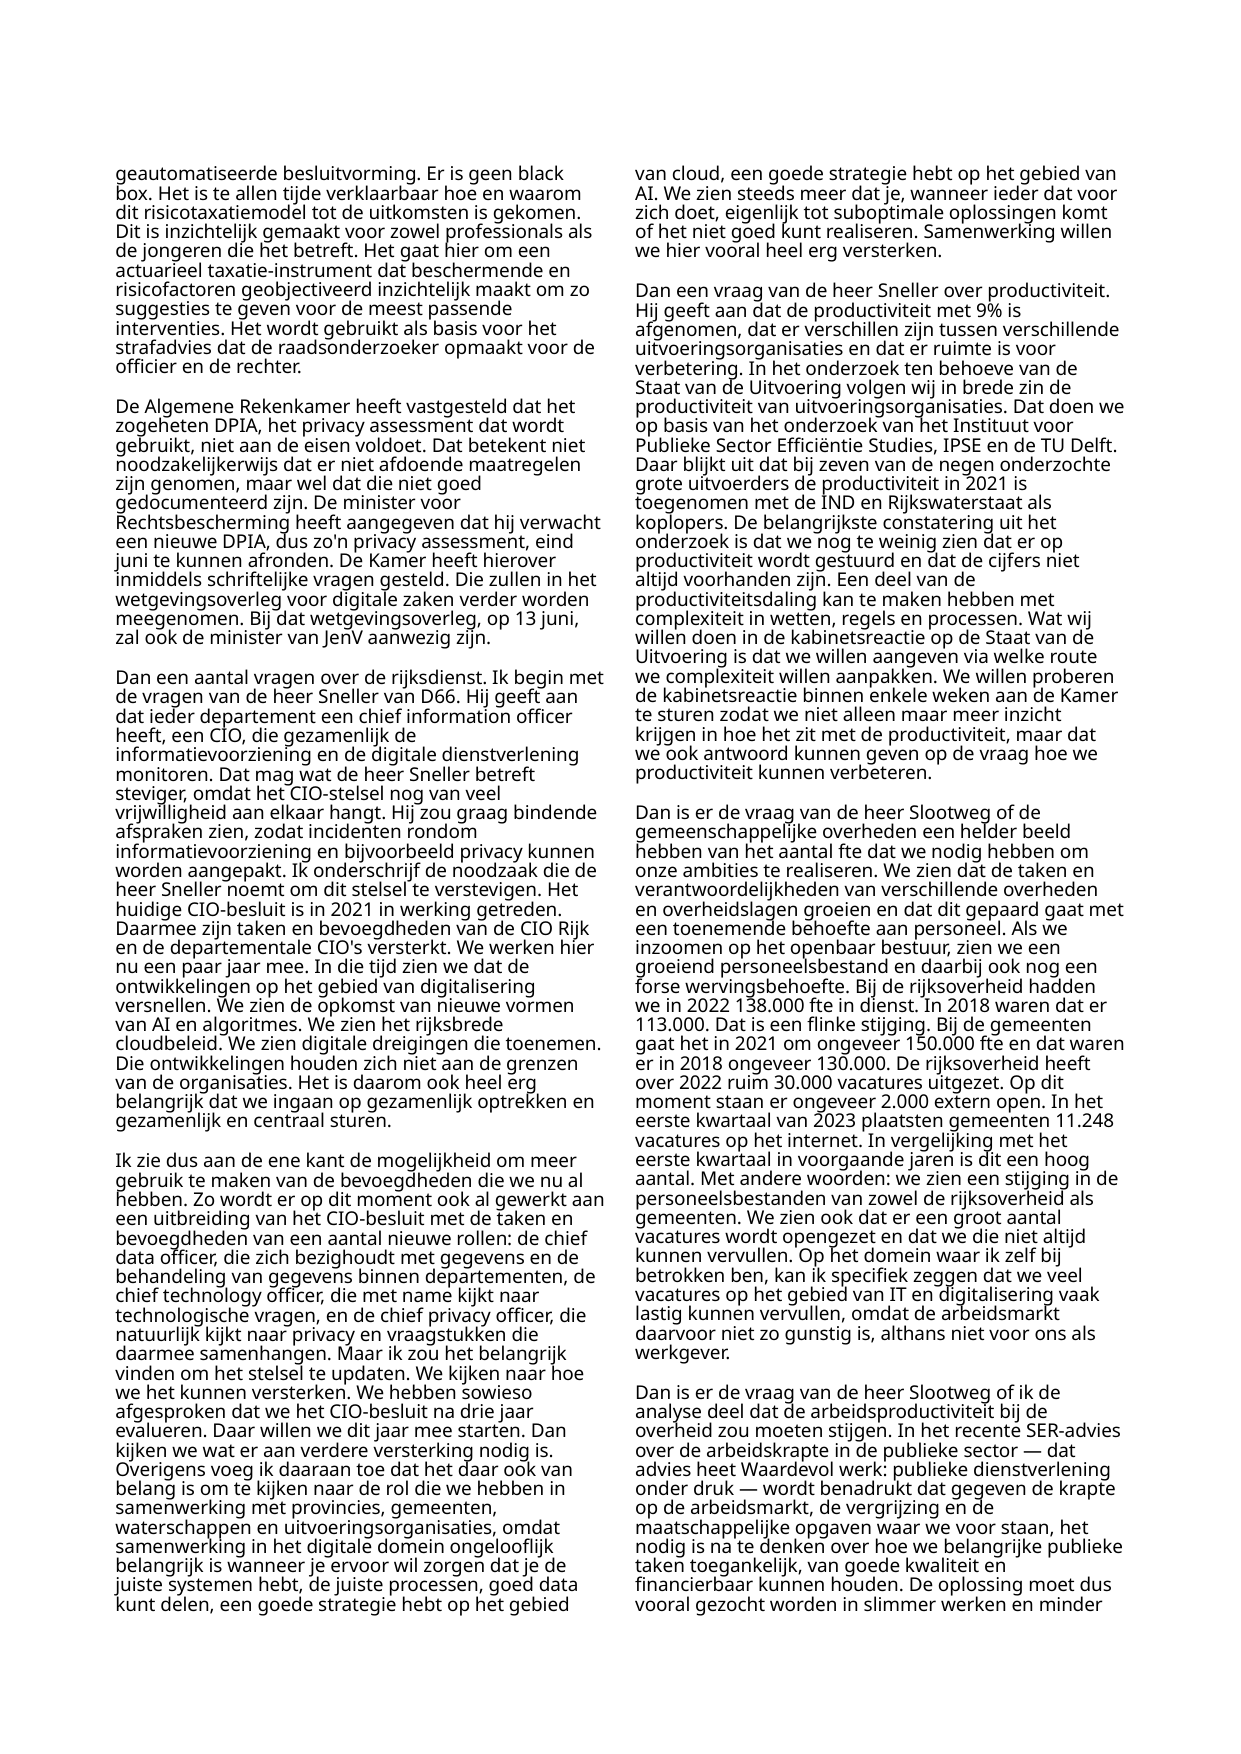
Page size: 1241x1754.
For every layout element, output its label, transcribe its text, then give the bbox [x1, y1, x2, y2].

text Dan een aantal vragen over de rijksdienst. Ik begin met de vragen van de heer Sneller van D66. Hij geeft aan dat ieder departement een chief information officer heeft, een CIO, die gezamenlijk de informatievoorziening en de digitale dienstverlening monitoren. Dat mag wat de heer Sneller betreft steviger, omdat het CIO-stelsel nog van veel vrijwilligheid aan elkaar hangt. Hij zou graag bindende afspraken zien, zodat incidenten rondom informatievoorziening en bijvoorbeeld privacy kunnen worden aangepakt. Ik onderschrijf de noodzaak die de heer Sneller noemt om dit stelsel te verstevigen. Het huidige CIO-besluit is in 2021 in werking getreden. Daarmee zijn taken en bevoegdheden van de CIO Rijk en de departementale CIO's versterkt. We werken hier nu een paar jaar mee. In die tijd zien we dat de ontwikkelingen op het gebied van digitalisering versnellen. We zien de opkomst van nieuwe vormen van AI en algoritmes. We zien het rijksbrede cloudbeleid. We zien digitale dreigingen die toenemen. Die ontwikkelingen houden zich niet aan de grenzen van de organisaties. Het is daarom ook heel erg belangrijk dat we ingaan op gezamenlijk optrekken en gezamenlijk en centraal sturen. [115, 669, 605, 1132]
text Dan een vraag van de heer Sneller over productiviteit. Hij geeft aan dat de productiviteit met 9% is afgenomen, dat er verschillen zijn tussen verschillende uitvoeringsorganisaties en dat er ruimte is voor verbetering. In het onderzoek ten behoeve van de Staat van de Uitvoering volgen wij in brede zin de productiviteit van uitvoeringsorganisaties. Dat doen we op basis van het onderzoek van het Instituut voor Publieke Sector Efficiëntie Studies, IPSE en de TU Delft. Daar blijkt uit dat bij zeven van de negen onderzochte grote uitvoerders de productiviteit in 2021 is toegenomen met de IND en Rijkswaterstaat als koplopers. De belangrijkste constatering uit het onderzoek is dat we nog te weinig zien dat er op productiviteit wordt gestuurd en dat de cijfers niet altijd voorhanden zijn. Een deel van de productiviteitsdaling kan te maken hebben met complexiteit in wetten, regels en processen. Wat wij willen doen in de kabinetsreactie op de Staat van de Uitvoering is dat we willen aangeven via welke route we complexiteit willen aanpakken. We willen proberen de kabinetsreactie binnen enkele weken aan de Kamer te sturen zodat we niet alleen maar meer inzicht krijgen in hoe het zit met de productiviteit, maar dat we ook antwoord kunnen geven op de vraag hoe we productiviteit kunnen verbeteren. [635, 282, 1125, 783]
text Dan is er de vraag van de heer Slootweg of de gemeenschappelijke overheden een helder beeld hebben van het aantal fte dat we nodig hebben om onze ambities te realiseren. We zien dat de taken en verantwoordelijkheden van verschillende overheden en overheidslagen groeien en dat dit gepaard gaat met een toenemende behoefte aan personeel. Als we inzoomen op het openbaar bestuur, zien we een groeiend personeelsbestand en daarbij ook nog een forse wervingsbehoefte. Bij de rijksoverheid hadden we in 2022 138.000 fte in dienst. In 2018 waren dat er 113.000. Dat is een flinke stijging. Bij de gemeenten gaat het in 2021 om ongeveer 150.000 fte en dat waren er in 2018 ongeveer 130.000. De rijksoverheid heeft over 2022 ruim 30.000 vacatures uitgezet. Op dit moment staan er ongeveer 2.000 extern open. In het eerste kwartaal van 2023 plaatsten gemeenten 11.248 vacatures op het internet. In vergelijking met het eerste kwartaal in voorgaande jaren is dit een hoog aantal. Met andere woorden: we zien een stijging in de personeelsbestanden van zowel de rijksoverheid als gemeenten. We zien ook dat er een groot aantal vacatures wordt opengezet en dat we die niet altijd kunnen vervullen. Op het domein waar ik zelf bij betrokken ben, kan ik specifiek zeggen dat we veel vacatures op het gebied van IT en digitalisering vaak lastig kunnen vervullen, omdat de arbeidsmarkt daarvoor niet zo gunstig is, althans niet voor ons als werkgever. [635, 804, 1125, 1363]
text van cloud, een goede strategie hebt op het gebied van AI. We zien steeds meer dat je, wanneer ieder dat voor zich doet, eigenlijk tot suboptimale oplossingen komt of het niet goed kunt realiseren. Samenwerking willen we hier vooral heel erg versterken. [635, 165, 1125, 262]
text Dan is er de vraag van de heer Slootweg of ik de analyse deel dat de arbeidsproductiviteit bij de overheid zou moeten stijgen. In het recente SER-advies over de arbeidskrapte in de publieke sector — dat advies heet Waardevol werk: publieke dienstverlening onder druk — wordt benadrukt dat gegeven de krapte op de arbeidsmarkt, de vergrijzing en de maatschappelijke opgaven waar we voor staan, het nodig is na te denken over hoe we belangrijke publieke taken toegankelijk, van goede kwaliteit en financierbaar kunnen houden. De oplossing moet dus vooral gezocht worden in slimmer werken en minder [635, 1384, 1125, 1615]
text Ik zie dus aan de ene kant de mogelijkheid om meer gebruik te maken van de bevoegdheden die we nu al hebben. Zo wordt er op dit moment ook al gewerkt aan een uitbreiding van het CIO-besluit met de taken en bevoegdheden van een aantal nieuwe rollen: de chief data officer, die zich bezighoudt met gegevens en de behandeling van gegevens binnen departementen, de chief technology officer, die met name kijkt naar technologische vragen, en de chief privacy officer, die natuurlijk kijkt naar privacy en vraagstukken die daarmee samenhangen. Maar ik zou het belangrijk vinden om het stelsel te updaten. We kijken naar hoe we het kunnen versterken. We hebben sowieso afgesproken dat we het CIO-besluit na drie jaar evalueren. Daar willen we dit jaar mee starten. Dan kijken we wat er aan verdere versterking nodig is. Overigens voeg ik daaraan toe dat het daar ook van belang is om te kijken naar de rol die we hebben in samenwerking met provincies, gemeenten, waterschappen en uitvoeringsorganisaties, omdat samenwerking in het digitale domein ongelooflijk belangrijk is wanneer je ervoor wil zorgen dat je de juiste systemen hebt, de juiste processen, goed data kunt delen, een goede strategie hebt op het gebied [115, 1152, 605, 1615]
text De Algemene Rekenkamer heeft vastgesteld dat het zogeheten DPIA, het privacy assessment dat wordt gebruikt, niet aan de eisen voldoet. Dat betekent niet noodzakelijkerwijs dat er niet afdoende maatregelen zijn genomen, maar wel dat die niet goed gedocumenteerd zijn. De minister voor Rechtsbescherming heeft aangegeven dat hij verwacht een nieuwe DPIA, dus zo'n privacy assessment, eind juni te kunnen afronden. De Kamer heeft hierover inmiddels schriftelijke vragen gesteld. Die zullen in het wetgevingsoverleg voor digitale zaken verder worden meegenomen. Bij dat wetgevingsoverleg, op 13 juni, zal ook de minister van JenV aanwezig zijn. [115, 398, 605, 648]
text geautomatiseerde besluitvorming. Er is geen black box. Het is te allen tijde verklaarbaar hoe en waarom dit risicotaxatiemodel tot de uitkomsten is gekomen. Dit is inzichtelijk gemaakt voor zowel professionals als de jongeren die het betreft. Het gaat hier om een actuarieel taxatie-instrument dat beschermende en risicofactoren geobjectiveerd inzichtelijk maakt om zo suggesties te geven voor de meest passende interventies. Het wordt gebruikt als basis voor het strafadvies dat de raadsonderzoeker opmaakt voor de officier en de rechter. [115, 165, 605, 377]
